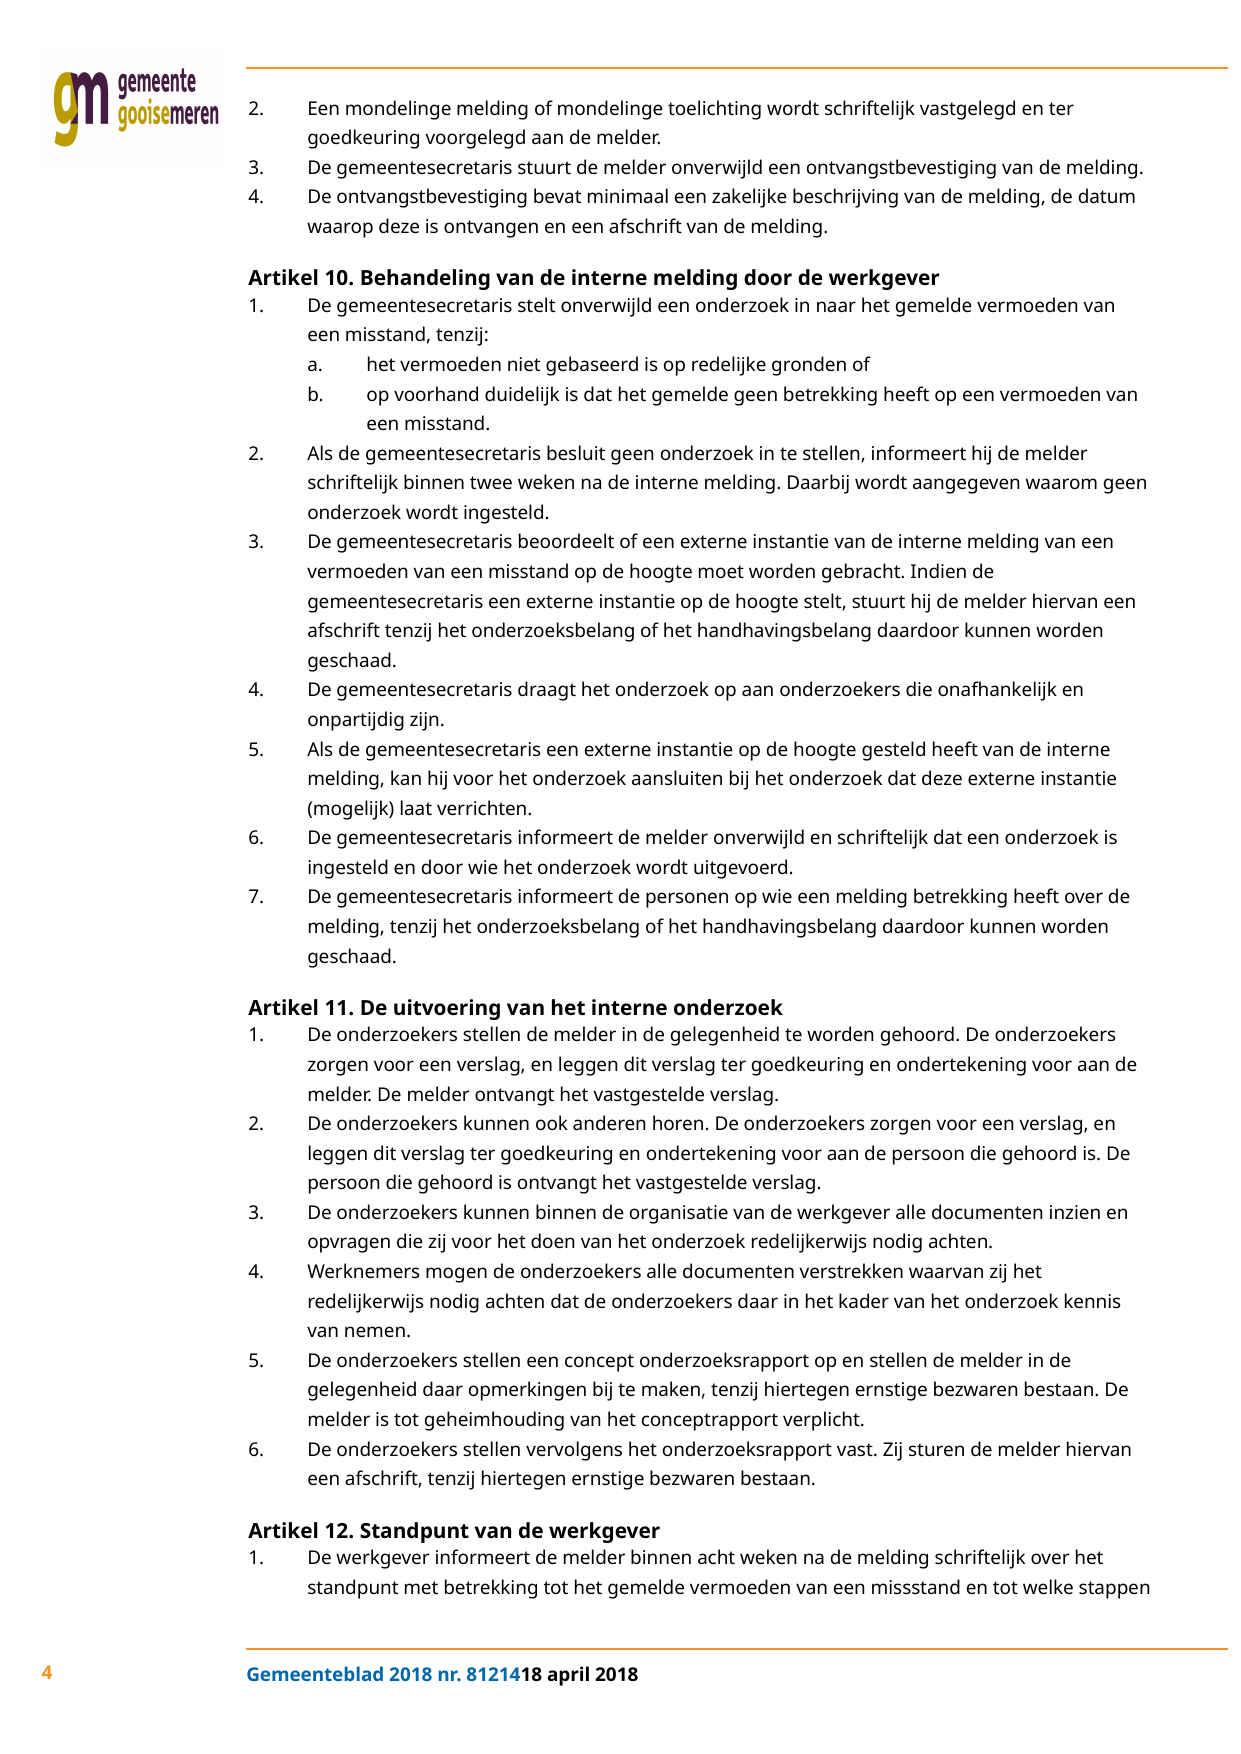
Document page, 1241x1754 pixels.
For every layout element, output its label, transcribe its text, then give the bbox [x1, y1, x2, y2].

list het vermoeden niet gebaseerd is op redelijke gronden of [307, 351, 1152, 377]
text Artikel 12. Standpunt van de werkgever [248, 1516, 1152, 1544]
list De gemeentesecretaris informeert de melder onverwijld en schriftelijk dat een onderzoek is ingesteld en door wie het onderzoek wordt uitgevoerd. [248, 824, 1152, 880]
text Artikel 11. De uitvoering van het interne onderzoek [248, 993, 1152, 1022]
list De gemeentesecretaris stelt onverwijld een onderzoek in naar het gemelde vermoeden van een misstand, tenzij: [248, 292, 1152, 347]
list De gemeentesecretaris informeert de personen op wie een melding betrekking heeft over de melding, tenzij het onderzoeksbelang of het handhavingsbelang daardoor kunnen worden geschaad. [248, 884, 1152, 968]
text Artikel 10. Behandeling van de interne melding door de werkgever [248, 263, 1152, 292]
list De onderzoekers kunnen binnen de organisatie van de werkgever alle documenten inzien en opvragen die zij voor het doen van het onderzoek redelijkerwijs nodig achten. [248, 1199, 1152, 1254]
list De ontvangstbevestiging bevat minimaal een zakelijke beschrijving van de melding, de datum waarop deze is ontvangen en een afschrift van de melding. [248, 183, 1152, 239]
list De gemeentesecretaris beoordeelt of een externe instantie van de interne melding van een vermoeden van een misstand op de hoogte moet worden gebracht. Indien de gemeentesecretaris een externe instantie op de hoogte stelt, stuurt hij de melder hiervan een afschrift tenzij het onderzoeksbelang of het handhavingsbelang daardoor kunnen worden geschaad. [248, 529, 1152, 673]
list op voorhand duidelijk is dat het gemelde geen betrekking heeft op een vermoeden van een misstand. [307, 381, 1152, 436]
list De werkgever informeert de melder binnen acht weken na de melding schriftelijk over het standpunt met betrekking tot het gemelde vermoeden van een missstand en tot welke stappen [248, 1544, 1152, 1599]
picture [41, 47, 231, 172]
list De onderzoekers stellen een concept onderzoeksrapport op en stellen de melder in de gelegenheid daar opmerkingen bij te maken, tenzij hiertegen ernstige bezwaren bestaan. De melder is tot geheimhouding van het conceptrapport verplicht. [248, 1347, 1152, 1432]
list Een mondelinge melding of mondelinge toelichting wordt schriftelijk vastgelegd en ter goedkeuring voorgelegd aan de melder. [248, 95, 1152, 150]
list Werknemers mogen de onderzoekers alle documenten verstrekken waarvan zij het redelijkerwijs nodig achten dat de onderzoekers daar in het kader van het onderzoek kennis van nemen. [248, 1258, 1152, 1343]
list De onderzoekers stellen de melder in de gelegenheid te worden gehoord. De onderzoekers zorgen voor een verslag, en leggen dit verslag ter goedkeuring en ondertekening voor aan de melder. De melder ontvangt het vastgestelde verslag. [248, 1022, 1152, 1107]
list De onderzoekers stellen vervolgens het onderzoeksrapport vast. Zij sturen de melder hiervan een afschrift, tenzij hiertegen ernstige bezwaren bestaan. [248, 1436, 1152, 1491]
list De gemeentesecretaris stuurt de melder onverwijld een ontvangstbevestiging van de melding. [248, 154, 1152, 180]
list De onderzoekers kunnen ook anderen horen. De onderzoekers zorgen voor een verslag, en leggen dit verslag ter goedkeuring en ondertekening voor aan de persoon die gehoord is. De persoon die gehoord is ontvangt het vastgestelde verslag. [248, 1110, 1152, 1195]
list Als de gemeentesecretaris besluit geen onderzoek in te stellen, informeert hij de melder schriftelijk binnen twee weken na de interne melding. Daarbij wordt aangegeven waarom geen onderzoek wordt ingesteld. [248, 440, 1152, 525]
list De gemeentesecretaris draagt het onderzoek op aan onderzoekers die onafhankelijk en onpartijdig zijn. [248, 677, 1152, 732]
list Als de gemeentesecretaris een externe instantie op de hoogte gesteld heeft van de interne melding, kan hij voor het onderzoek aansluiten bij het onderzoek dat deze externe instantie (mogelijk) laat verrichten. [248, 736, 1152, 821]
